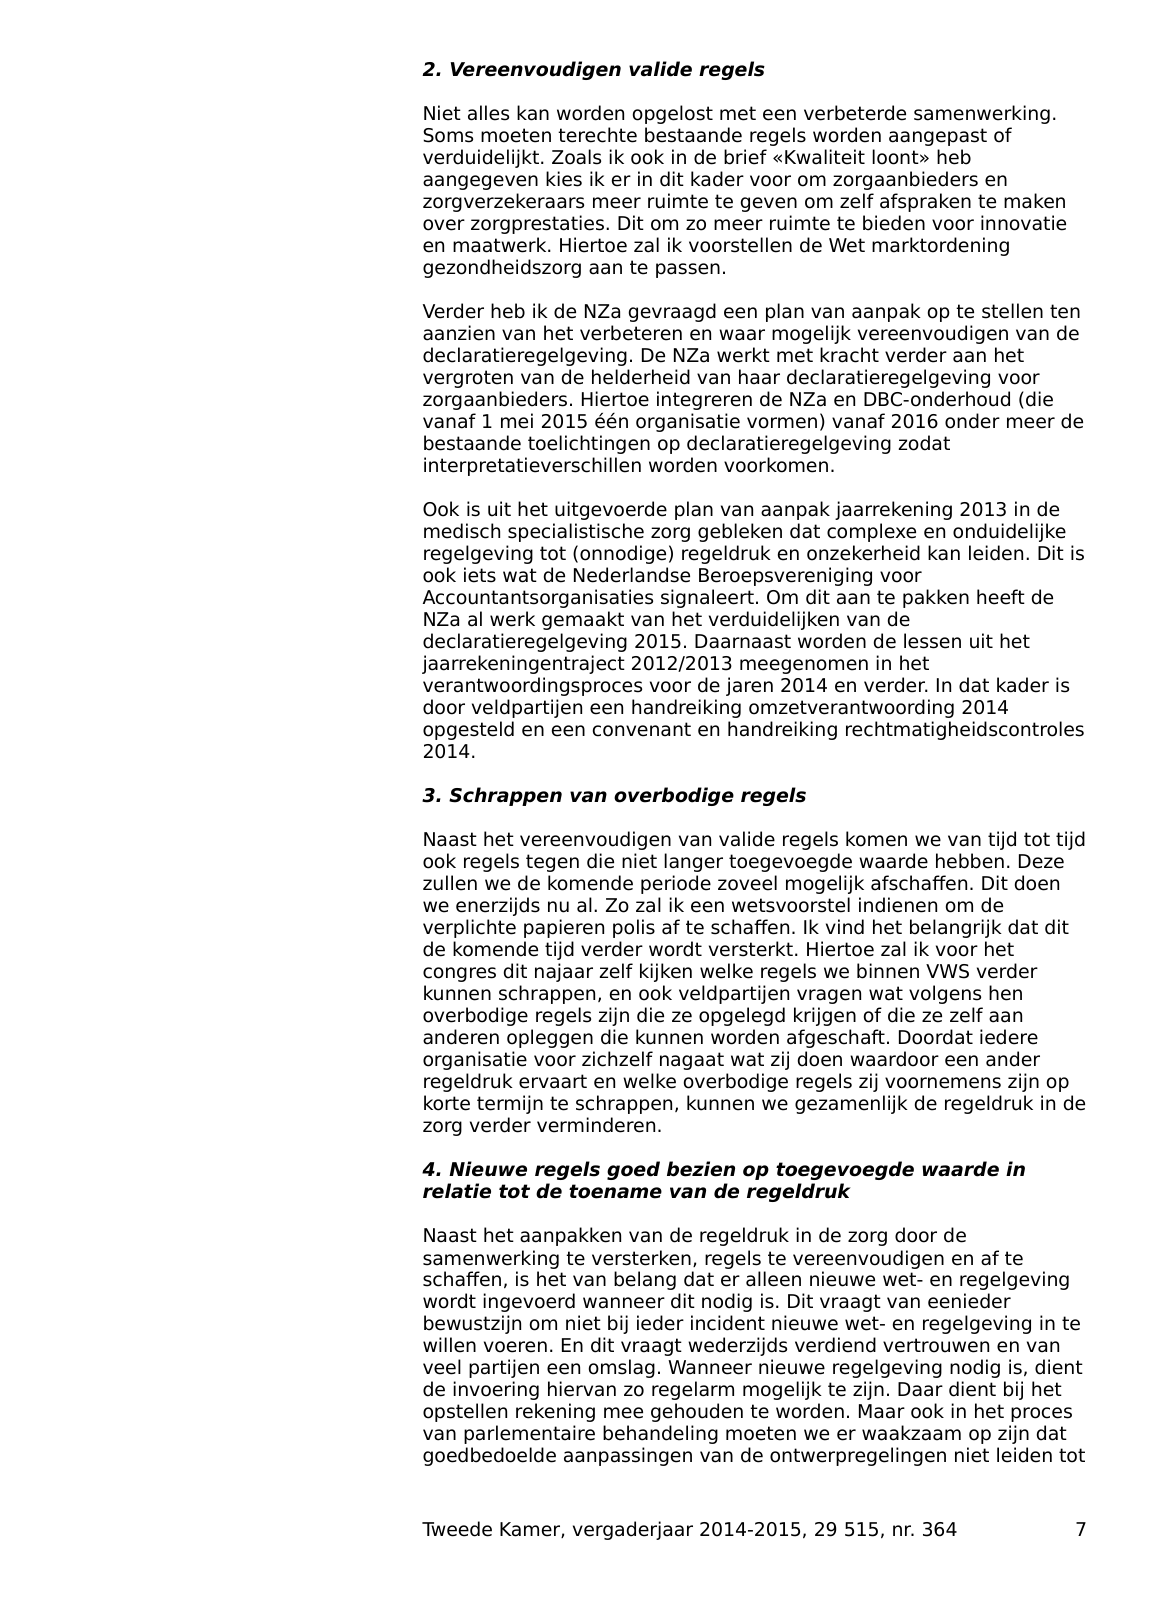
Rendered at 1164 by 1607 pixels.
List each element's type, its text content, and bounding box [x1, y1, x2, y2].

text Ook is uit het uitgevoerde plan van aanpak jaarrekening 2013 in de medisch specialistische zorg gebleken dat complexe en onduidelijke regelgeving tot (onnodige) regeldruk en onzekerheid kan leiden. Dit is ook iets wat de Nederlandse Beroepsvereniging voor Accountantsorganisaties signaleert. Om dit aan te pakken heeft de NZa al werk gemaakt van het verduidelijken van de declaratieregelgeving 2015. Daarnaast worden de lessen uit het jaarrekeningentraject 2012/2013 meegenomen in het verantwoordingsproces voor de jaren 2014 en verder. In dat kader is door veldpartijen een handreiking omzetverantwoording 2014 opgesteld en een convenant en handreiking rechtmatigheidscontroles 2014. [422, 499, 1087, 763]
text Niet alles kan worden opgelost met een verbeterde samenwerking. Soms moeten terechte bestaande regels worden aangepast of verduidelijkt. Zoals ik ook in de brief «Kwaliteit loont» heb aangegeven kies ik er in dit kader voor om zorgaanbieders en zorgverzekeraars meer ruimte te geven om zelf afspraken te maken over zorgprestaties. Dit om zo meer ruimte te bieden voor innovatie en maatwerk. Hiertoe zal ik voorstellen de Wet marktordening gezondheidszorg aan te passen. [422, 103, 1087, 279]
subtitle 3. Schrappen van overbodige regels [422, 785, 1087, 807]
text Verder heb ik de NZa gevraagd een plan van aanpak op te stellen ten aanzien van het verbeteren en waar mogelijk vereenvoudigen van de declaratieregelgeving. De NZa werkt met kracht verder aan het vergroten van de helderheid van haar declaratieregelgeving voor zorgaanbieders. Hiertoe integreren de NZa en DBC-onderhoud (die vanaf 1 mei 2015 één organisatie vormen) vanaf 2016 onder meer de bestaande toelichtingen op declaratieregelgeving zodat interpretatieverschillen worden voorkomen. [422, 301, 1087, 477]
subtitle 4. Nieuwe regels goed bezien op toegevoegde waarde in relatie tot de toename van de regeldruk [422, 1159, 1087, 1203]
subtitle 2. Vereenvoudigen valide regels [422, 59, 1087, 81]
text Naast het vereenvoudigen van valide regels komen we van tijd tot tijd ook regels tegen die niet langer toegevoegde waarde hebben. Deze zullen we de komende periode zoveel mogelijk afschaffen. Dit doen we enerzijds nu al. Zo zal ik een wetsvoorstel indienen om de verplichte papieren polis af te schaffen. Ik vind het belangrijk dat dit de komende tijd verder wordt versterkt. Hiertoe zal ik voor het congres dit najaar zelf kijken welke regels we binnen VWS verder kunnen schrappen, en ook veldpartijen vragen wat volgens hen overbodige regels zijn die ze opgelegd krijgen of die ze zelf aan anderen opleggen die kunnen worden afgeschaft. Doordat iedere organisatie voor zichzelf nagaat wat zij doen waardoor een ander regeldruk ervaart en welke overbodige regels zij voornemens zijn op korte termijn te schrappen, kunnen we gezamenlijk de regeldruk in de zorg verder verminderen. [422, 829, 1087, 1137]
text Naast het aanpakken van de regeldruk in de zorg door de samenwerking te versterken, regels te vereenvoudigen en af te schaffen, is het van belang dat er alleen nieuwe wet- en regelgeving wordt ingevoerd wanneer dit nodig is. Dit vraagt van eenieder bewustzijn om niet bij ieder incident nieuwe wet- en regelgeving in te willen voeren. En dit vraagt wederzijds verdiend vertrouwen en van veel partijen een omslag. Wanneer nieuwe regelgeving nodig is, dient de invoering hiervan zo regelarm mogelijk te zijn. Daar dient bij het opstellen rekening mee gehouden te worden. Maar ook in het proces van parlementaire behandeling moeten we er waakzaam op zijn dat goedbedoelde aanpassingen van de ontwerpregelingen niet leiden tot [422, 1225, 1087, 1467]
